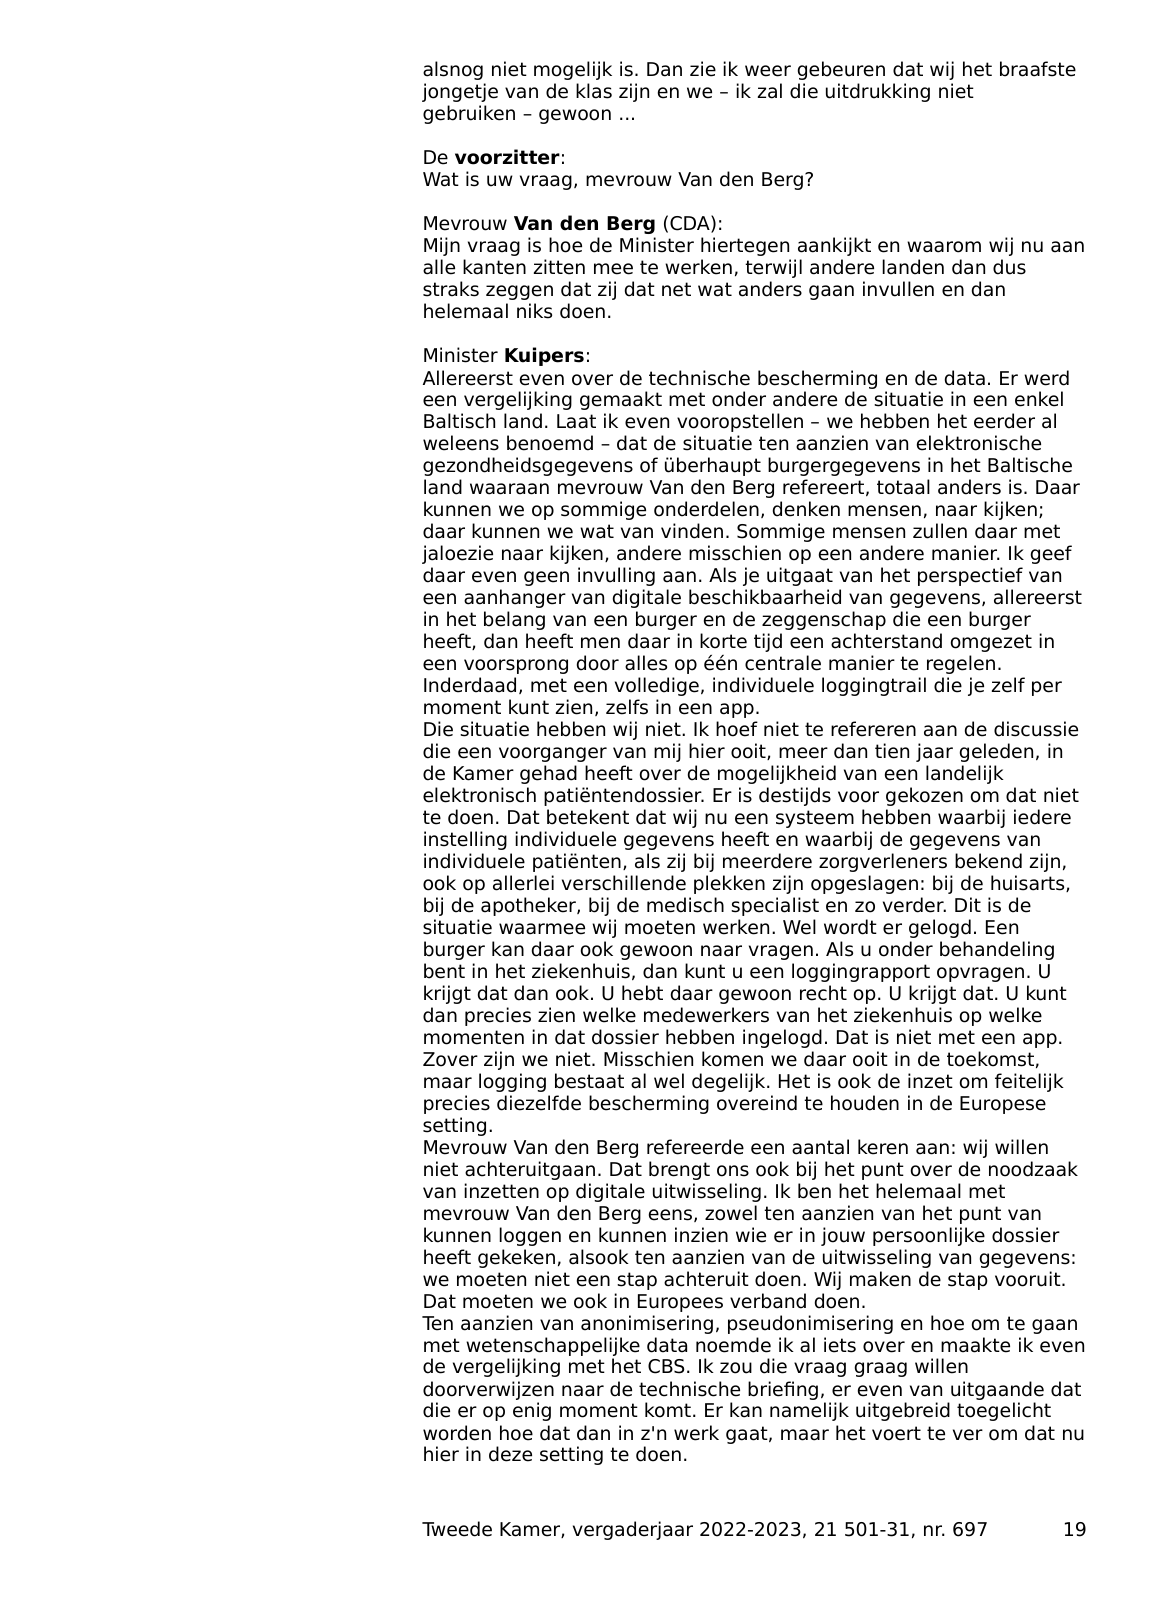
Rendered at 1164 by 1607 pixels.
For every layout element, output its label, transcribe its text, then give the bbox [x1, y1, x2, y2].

text Die situatie hebben wij niet. Ik hoef niet te refereren aan de discussie die een voorganger van mij hier ooit, meer dan tien jaar geleden, in de Kamer gehad heeft over de mogelijkheid van een landelijk elektronisch patiëntendossier. Er is destijds voor gekozen om dat niet te doen. Dat betekent dat wij nu een systeem hebben waarbij iedere instelling individuele gegevens heeft en waarbij de gegevens van individuele patiënten, als zij bij meerdere zorgverleners bekend zijn, ook op allerlei verschillende plekken zijn opgeslagen: bij de huisarts, bij de apotheker, bij de medisch specialist en zo verder. Dit is de situatie waarmee wij moeten werken. Wel wordt er gelogd. Een burger kan daar ook gewoon naar vragen. Als u onder behandeling bent in het ziekenhuis, dan kunt u een loggingrapport opvragen. U krijgt dat dan ook. U hebt daar gewoon recht op. U krijgt dat. U kunt dan precies zien welke medewerkers van het ziekenhuis op welke momenten in dat dossier hebben ingelogd. Dat is niet met een app. Zover zijn we niet. Misschien komen we daar ooit in de toekomst, maar logging bestaat al wel degelijk. Het is ook de inzet om feitelijk precies diezelfde bescherming overeind te houden in de Europese setting. [422, 719, 1087, 1137]
text alsnog niet mogelijk is. Dan zie ik weer gebeuren dat wij het braafste jongetje van de klas zijn en we – ik zal die uitdrukking niet gebruiken – gewoon ... [422, 59, 1087, 125]
text Mevrouw Van den Berg refereerde een aantal keren aan: wij willen niet achteruitgaan. Dat brengt ons ook bij het punt over de noodzaak van inzetten op digitale uitwisseling. Ik ben het helemaal met mevrouw Van den Berg eens, zowel ten aanzien van het punt van kunnen loggen en kunnen inzien wie er in jouw persoonlijke dossier heeft gekeken, alsook ten aanzien van de uitwisseling van gegevens: we moeten niet een stap achteruit doen. Wij maken de stap vooruit. Dat moeten we ook in Europees verband doen. [422, 1137, 1087, 1312]
text De voorzitter: [422, 147, 1087, 169]
text Minister Kuipers: [422, 345, 1087, 367]
text Mijn vraag is hoe de Minister hiertegen aankijkt en waarom wij nu aan alle kanten zitten mee te werken, terwijl andere landen dan dus straks zeggen dat zij dat net wat anders gaan invullen en dan helemaal niks doen. [422, 235, 1087, 323]
text Wat is uw vraag, mevrouw Van den Berg? [422, 169, 1087, 191]
text Allereerst even over de technische bescherming en de data. Er werd een vergelijking gemaakt met onder andere de situatie in een enkel Baltisch land. Laat ik even vooropstellen – we hebben het eerder al weleens benoemd – dat de situatie ten aanzien van elektronische gezondheidsgegevens of überhaupt burgergegevens in het Baltische land waaraan mevrouw Van den Berg refereert, totaal anders is. Daar kunnen we op sommige onderdelen, denken mensen, naar kijken; daar kunnen we wat van vinden. Sommige mensen zullen daar met jaloezie naar kijken, andere misschien op een andere manier. Ik geef daar even geen invulling aan. Als je uitgaat van het perspectief van een aanhanger van digitale beschikbaarheid van gegevens, allereerst in het belang van een burger en de zeggenschap die een burger heeft, dan heeft men daar in korte tijd een achterstand omgezet in een voorsprong door alles op één centrale manier te regelen. Inderdaad, met een volledige, individuele loggingtrail die je zelf per moment kunt zien, zelfs in een app. [422, 367, 1087, 719]
text Ten aanzien van anonimisering, pseudonimisering en hoe om te gaan met wetenschappelijke data noemde ik al iets over en maakte ik even de vergelijking met het CBS. Ik zou die vraag graag willen doorverwijzen naar de technische briefing, er even van uitgaande dat die er op enig moment komt. Er kan namelijk uitgebreid toegelicht worden hoe dat dan in z'n werk gaat, maar het voert te ver om dat nu hier in deze setting te doen. [422, 1312, 1087, 1466]
text Mevrouw Van den Berg (CDA): [422, 213, 1087, 235]
